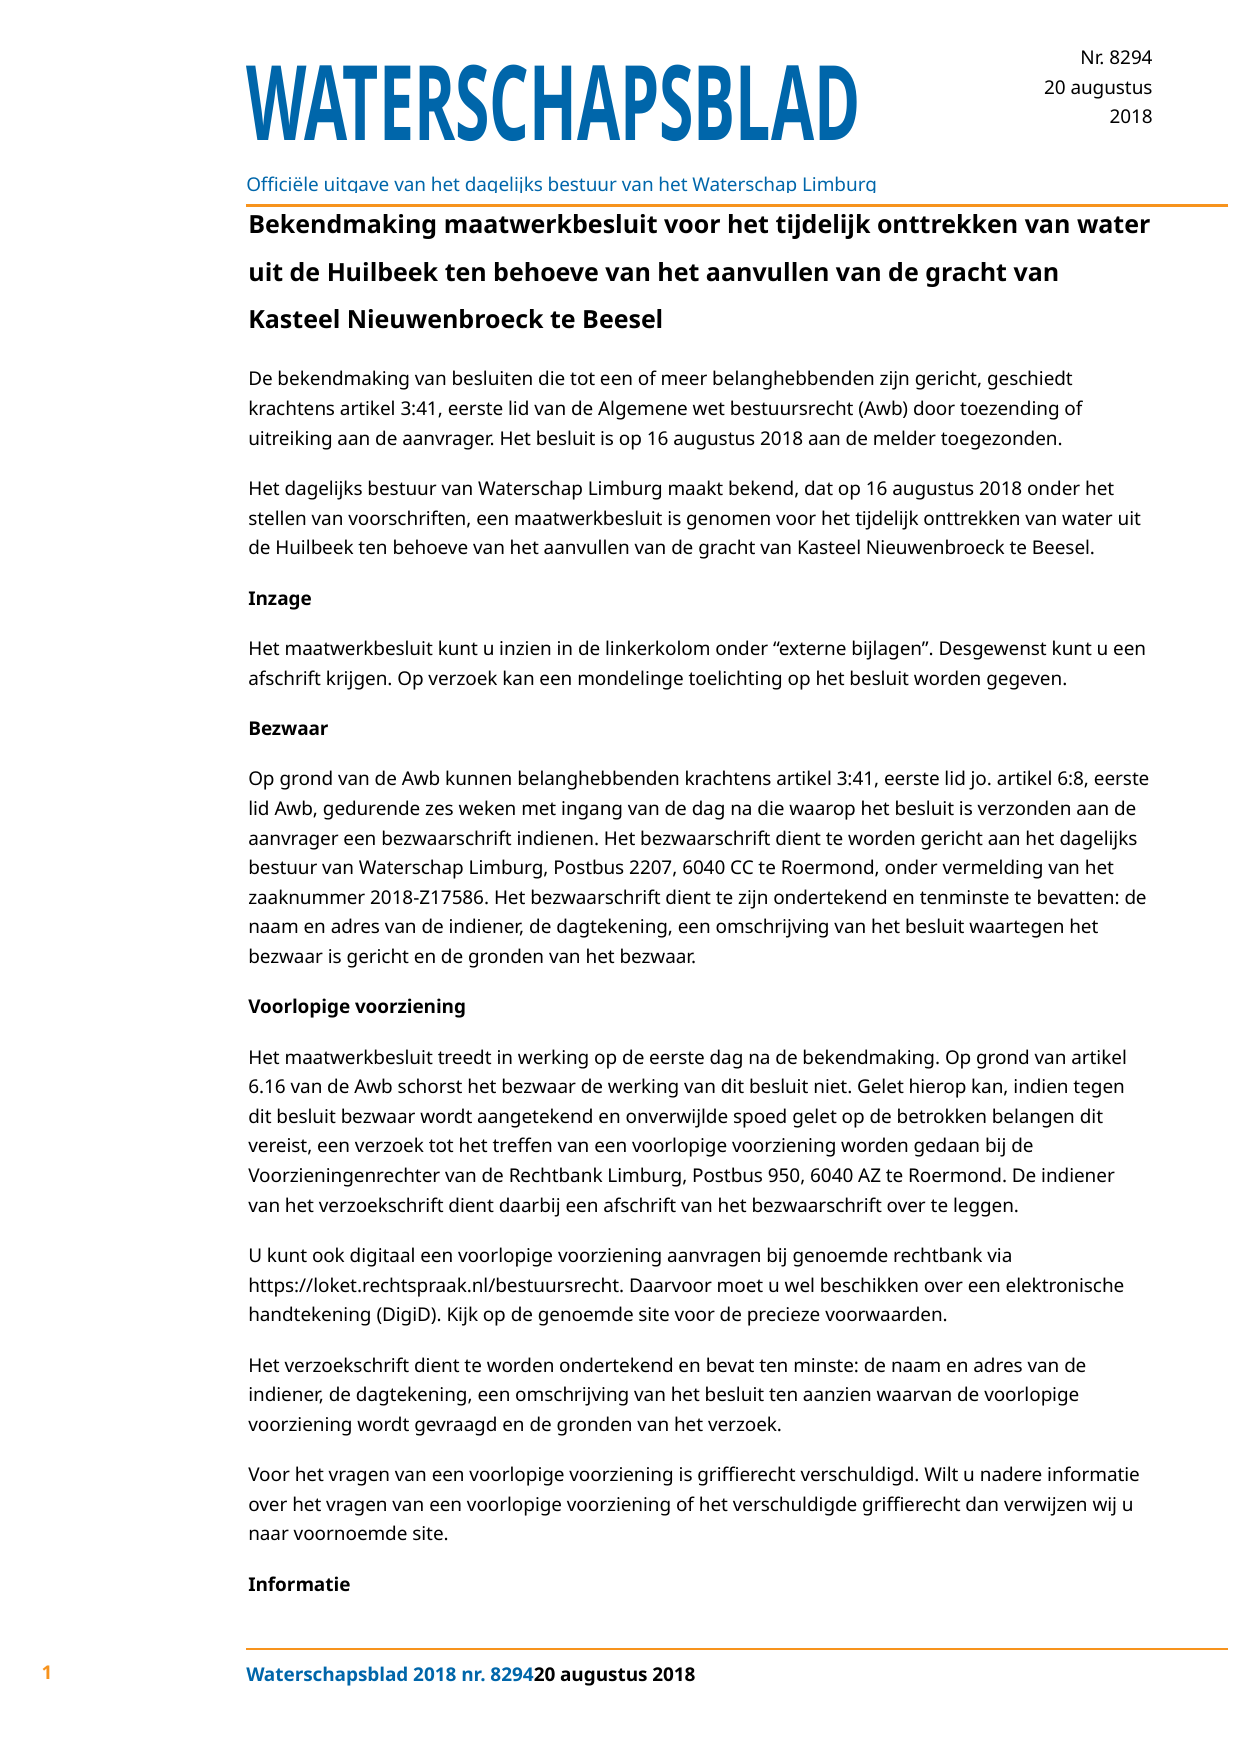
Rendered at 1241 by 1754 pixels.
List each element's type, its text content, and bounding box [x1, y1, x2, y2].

text Voor het vragen van een voorlopige voorziening is griffierecht verschuldigd. Wilt u nadere informatie over het vragen van een voorlopige voorziening of het verschuldigde griffierecht dan verwijzen wij u naar voornoemde site. [248, 1461, 1152, 1546]
text Het maatwerkbesluit kunt u inzien in de linkerkolom onder “externe bijlagen”. Desgewenst kunt u een afschrift krijgen. Op verzoek kan een mondelinge toelichting op het besluit worden gegeven. [248, 635, 1152, 690]
text De bekendmaking van besluiten die tot een of meer belanghebbenden zijn gericht, geschiedt krachtens artikel 3:41, eerste lid van de Algemene wet bestuursrecht (Awb) door toezending of uitreiking aan de aanvrager. Het besluit is op 16 augustus 2018 aan de melder toegezonden. [248, 366, 1152, 450]
text Bekendmaking maatwerkbesluit voor het tijdelijk onttrekken van water uit de Huilbeek ten behoeve van het aanvullen van de gracht van Kasteel Nieuwenbroeck te Beesel [248, 207, 1152, 336]
text Het verzoekschrift dient te worden ondertekend en bevat ten minste: de naam en adres van de indiener, de dagtekening, een omschrijving van het besluit ten aanzien waarvan de voorlopige voorziening wordt gevraagd en de gronden van het verzoek. [248, 1352, 1152, 1437]
text Informatie [248, 1571, 1152, 1597]
picture [41, 47, 231, 172]
text Het maatwerkbesluit treedt in werking op de eerste dag na de bekendmaking. Op grond van artikel 6.16 van de Awb schorst het bezwaar de werking van dit besluit niet. Gelet hierop kan, indien tegen dit besluit bezwaar wordt aangetekend en onverwijlde spoed gelet op de betrokken belangen dit vereist, een verzoek tot het treffen van een voorlopige voorziening worden gedaan bij de Voorzieningenrechter van de Rechtbank Limburg, Postbus 950, 6040 AZ te Roermond. De indiener van het verzoekschrift dient daarbij een afschrift van het bezwaarschrift over te leggen. [248, 1044, 1152, 1217]
text Inzage [248, 585, 1152, 610]
text Bezwaar [248, 715, 1152, 741]
text Het dagelijks bestuur van Waterschap Limburg maakt bekend, dat op 16 augustus 2018 onder het stellen van voorschriften, een maatwerkbesluit is genomen voor het tijdelijk onttrekken van water uit de Huilbeek ten behoeve van het aanvullen van de gracht van Kasteel Nieuwenbroeck te Beesel. [248, 475, 1152, 560]
text Op grond van de Awb kunnen belanghebbenden krachtens artikel 3:41, eerste lid jo. artikel 6:8, eerste lid Awb, gedurende zes weken met ingang van de dag na die waarop het besluit is verzonden aan de aanvrager een bezwaarschrift indienen. Het bezwaarschrift dient te worden gericht aan het dagelijks bestuur van Waterschap Limburg, Postbus 2207, 6040 CC te Roermond, onder vermelding van het zaaknummer 2018-Z17586. Het bezwaarschrift dient te zijn ondertekend en tenminste te bevatten: de naam en adres van de indiener, de dagtekening, een omschrijving van het besluit waartegen het bezwaar is gericht en de gronden van het bezwaar. [248, 766, 1152, 969]
text U kunt ook digitaal een voorlopige voorziening aanvragen bij genoemde rechtbank via https://loket.rechtspraak.nl/bestuursrecht. Daarvoor moet u wel beschikken over een elektronische handtekening (DigiD). Kijk op de genoemde site voor de precieze voorwaarden. [248, 1242, 1152, 1327]
text Voorlopige voorziening [248, 993, 1152, 1019]
